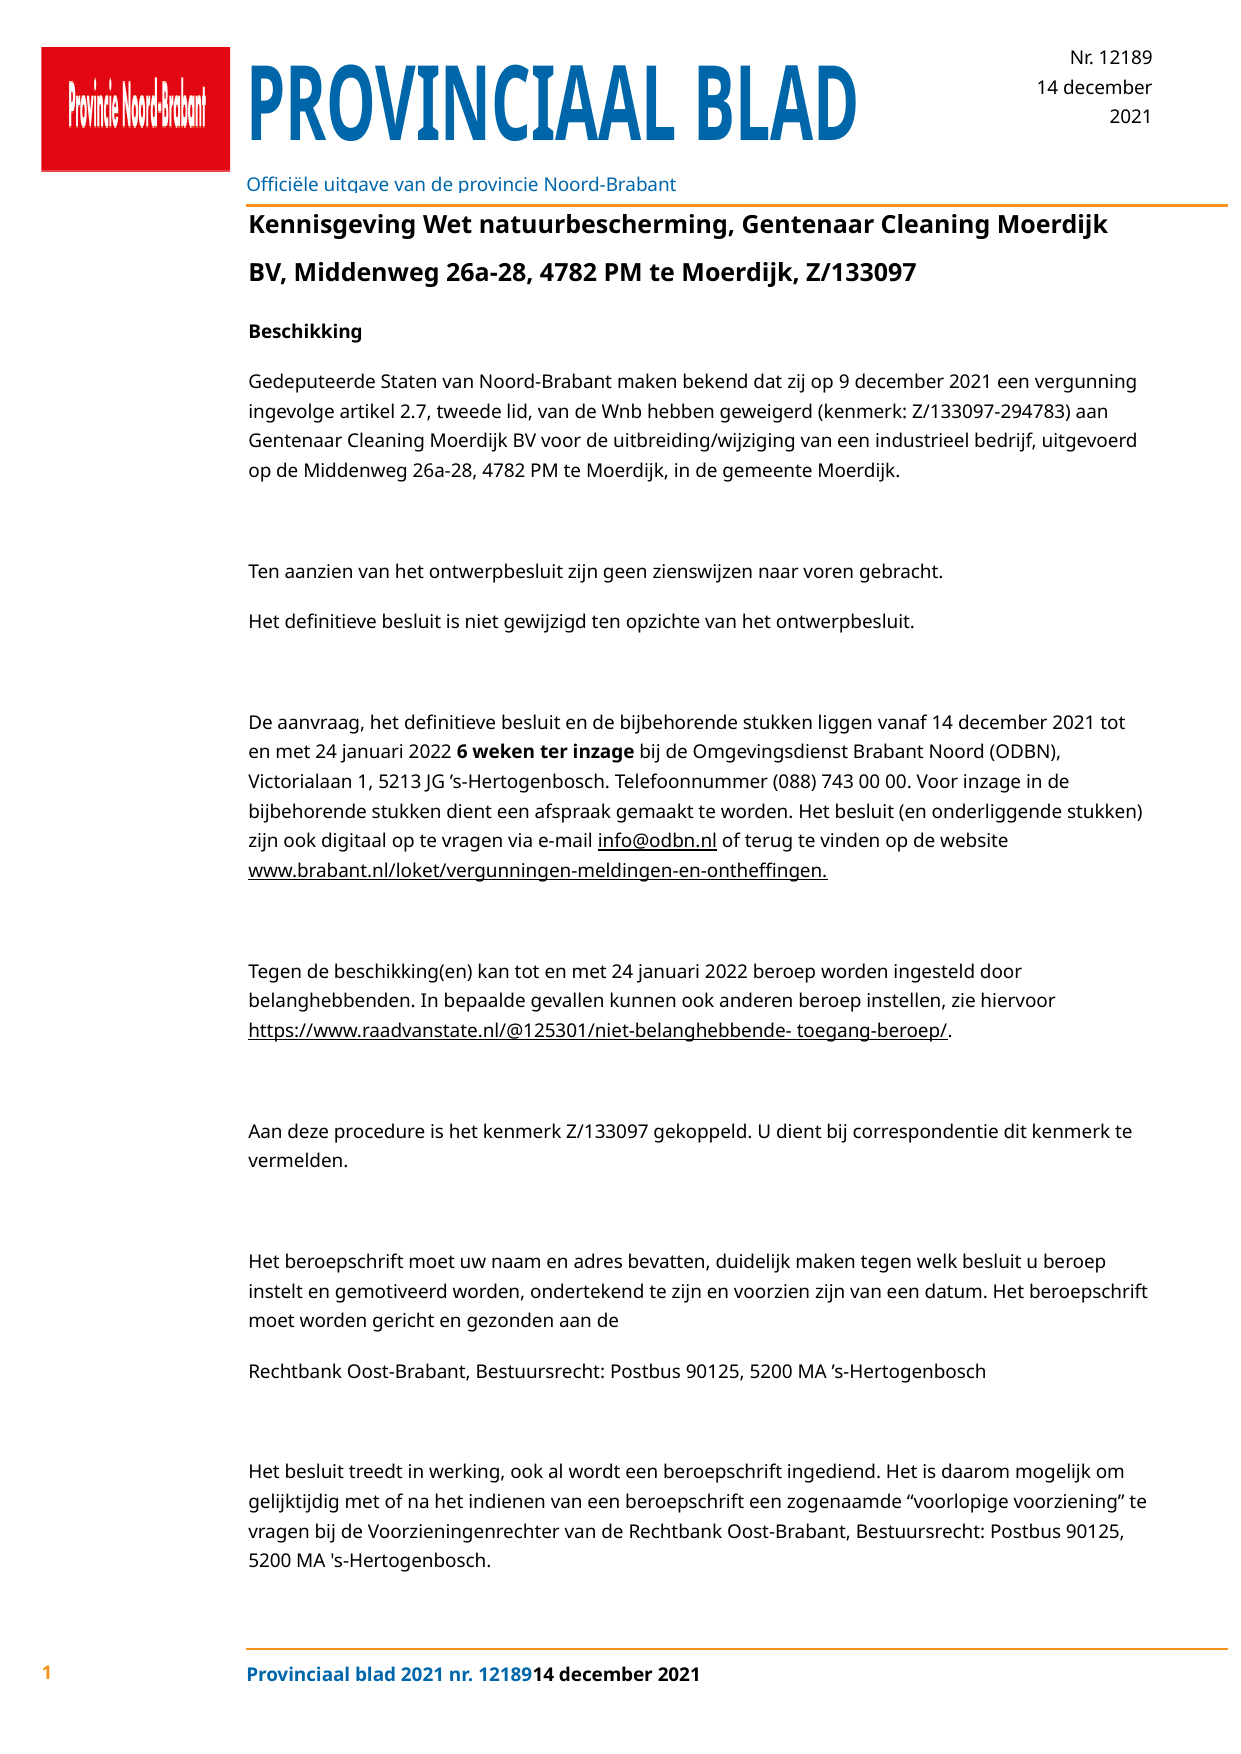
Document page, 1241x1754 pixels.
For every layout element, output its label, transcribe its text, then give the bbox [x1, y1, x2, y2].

text Het besluit treedt in werking, ook al wordt een beroepschrift ingediend. Het is daarom mogelijk om gelijktijdig met of na het indienen van een beroepschrift een zogenaamde “voorlopige voorziening” te vragen bij de Voorzieningenrechter van de Rechtbank Oost-Brabant, Bestuursrecht: Postbus 90125, 5200 MA 's-Hertogenbosch. [248, 1459, 1152, 1573]
text Aan deze procedure is het kenmerk Z/133097 gekoppeld. U dient bij correspondentie dit kenmerk te vermelden. [248, 1118, 1152, 1173]
text Het definitieve besluit is niet gewijzigd ten opzichte van het ontwerpbesluit. [248, 608, 1152, 634]
picture [41, 47, 231, 172]
text Beschikking [248, 318, 1152, 344]
text Het beroepschrift moet uw naam en adres bevatten, duidelijk maken tegen welk besluit u beroep instelt en gemotiveerd worden, ondertekend te zijn en voorzien zijn van een datum. Het beroepschrift moet worden gericht en gezonden aan de [248, 1248, 1152, 1333]
text Tegen de beschikking(en) kan tot en met 24 januari 2022 beroep worden ingesteld door belanghebbenden. In bepaalde gevallen kunnen ook anderen beroep instellen, zie hiervoor https://www.raadvanstate.nl/@125301/niet-belanghebbende- toegang-beroep/. [248, 958, 1152, 1043]
text De aanvraag, het definitieve besluit en de bijbehorende stukken liggen vanaf 14 december 2021 tot en met 24 januari 2022 6 weken ter inzage bij de Omgevingsdienst Brabant Noord (ODBN), Victorialaan 1, 5213 JG ’s-Hertogenbosch. Telefoonnummer (088) 743 00 00. Voor inzage in de bijbehorende stukken dient een afspraak gemaakt te worden. Het besluit (en onderliggende stukken) zijn ook digitaal op te vragen via e-mail info@odbn.nl of terug te vinden op de website www.brabant.nl/loket/vergunningen-meldingen-en-ontheffingen. [248, 709, 1152, 883]
text Kennisgeving Wet natuurbescherming, Gentenaar Cleaning Moerdijk BV, Middenweg 26a-28, 4782 PM te Moerdijk, Z/133097 [248, 207, 1152, 288]
text Ten aanzien van het ontwerpbesluit zijn geen zienswijzen naar voren gebracht. [248, 558, 1152, 584]
text Gedeputeerde Staten van Noord-Brabant maken bekend dat zij op 9 december 2021 een vergunning ingevolge artikel 2.7, tweede lid, van de Wnb hebben geweigerd (kenmerk: Z/133097-294783) aan Gentenaar Cleaning Moerdijk BV voor de uitbreiding/wijziging van een industrieel bedrijf, uitgevoerd op de Middenweg 26a-28, 4782 PM te Moerdijk, in de gemeente Moerdijk. [248, 368, 1152, 483]
text Rechtbank Oost-Brabant, Bestuursrecht: Postbus 90125, 5200 MA ’s-Hertogenbosch [248, 1358, 1152, 1384]
